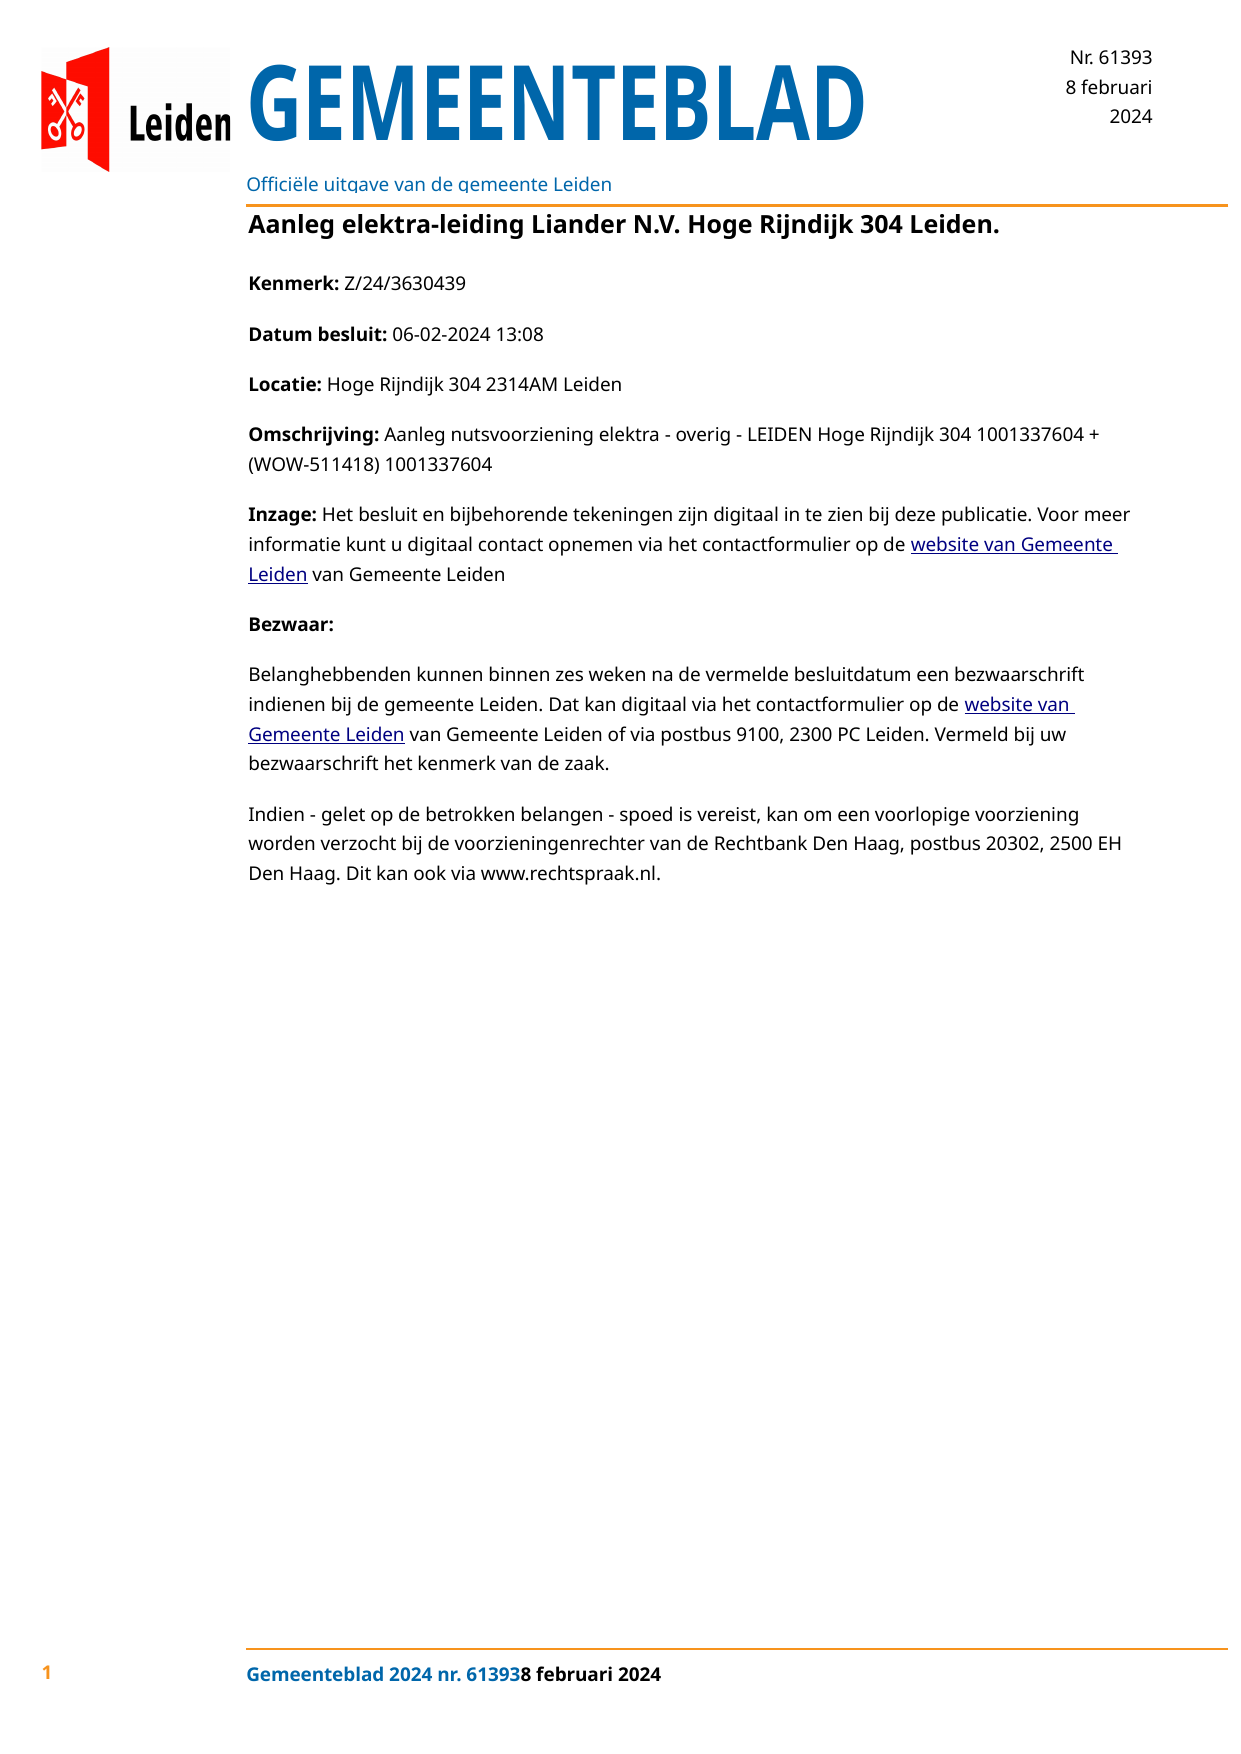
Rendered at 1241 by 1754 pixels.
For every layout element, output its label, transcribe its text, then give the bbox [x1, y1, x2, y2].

text Omschrijving: Aanleg nutsvoorziening elektra - overig - LEIDEN Hoge Rijndijk 304 1001337604 + (WOW-511418) 1001337604 [248, 422, 1152, 477]
text Indien - gelet op de betrokken belangen - spoed is vereist, kan om een voorlopige voorziening worden verzocht bij de voorzieningenrechter van de Rechtbank Den Haag, postbus 20302, 2500 EH Den Haag. Dit kan ook via www.rechtspraak.nl. [248, 801, 1152, 886]
text Bezwaar: [248, 611, 1152, 637]
text Datum besluit: 06-02-2024 13:08 [248, 321, 1152, 346]
picture [41, 47, 231, 172]
text Belanghebbenden kunnen binnen zes weken na de vermelde besluitdatum een bezwaarschrift indienen bij de gemeente Leiden. Dat kan digitaal via het contactformulier op de website van Gemeente Leiden van Gemeente Leiden of via postbus 9100, 2300 PC Leiden. Vermeld bij uw bezwaarschrift het kenmerk van de zaak. [248, 662, 1152, 776]
text Inzage: Het besluit en bijbehorende tekeningen zijn digitaal in te zien bij deze publicatie. Voor meer informatie kunt u digitaal contact opnemen via het contactformulier op de website van Gemeente Leiden van Gemeente Leiden [248, 502, 1152, 586]
text Kenmerk: Z/24/3630439 [248, 270, 1152, 296]
text Aanleg elektra-leiding Liander N.V. Hoge Rijndijk 304 Leiden. [248, 207, 1152, 241]
text Locatie: Hoge Rijndijk 304 2314AM Leiden [248, 371, 1152, 397]
